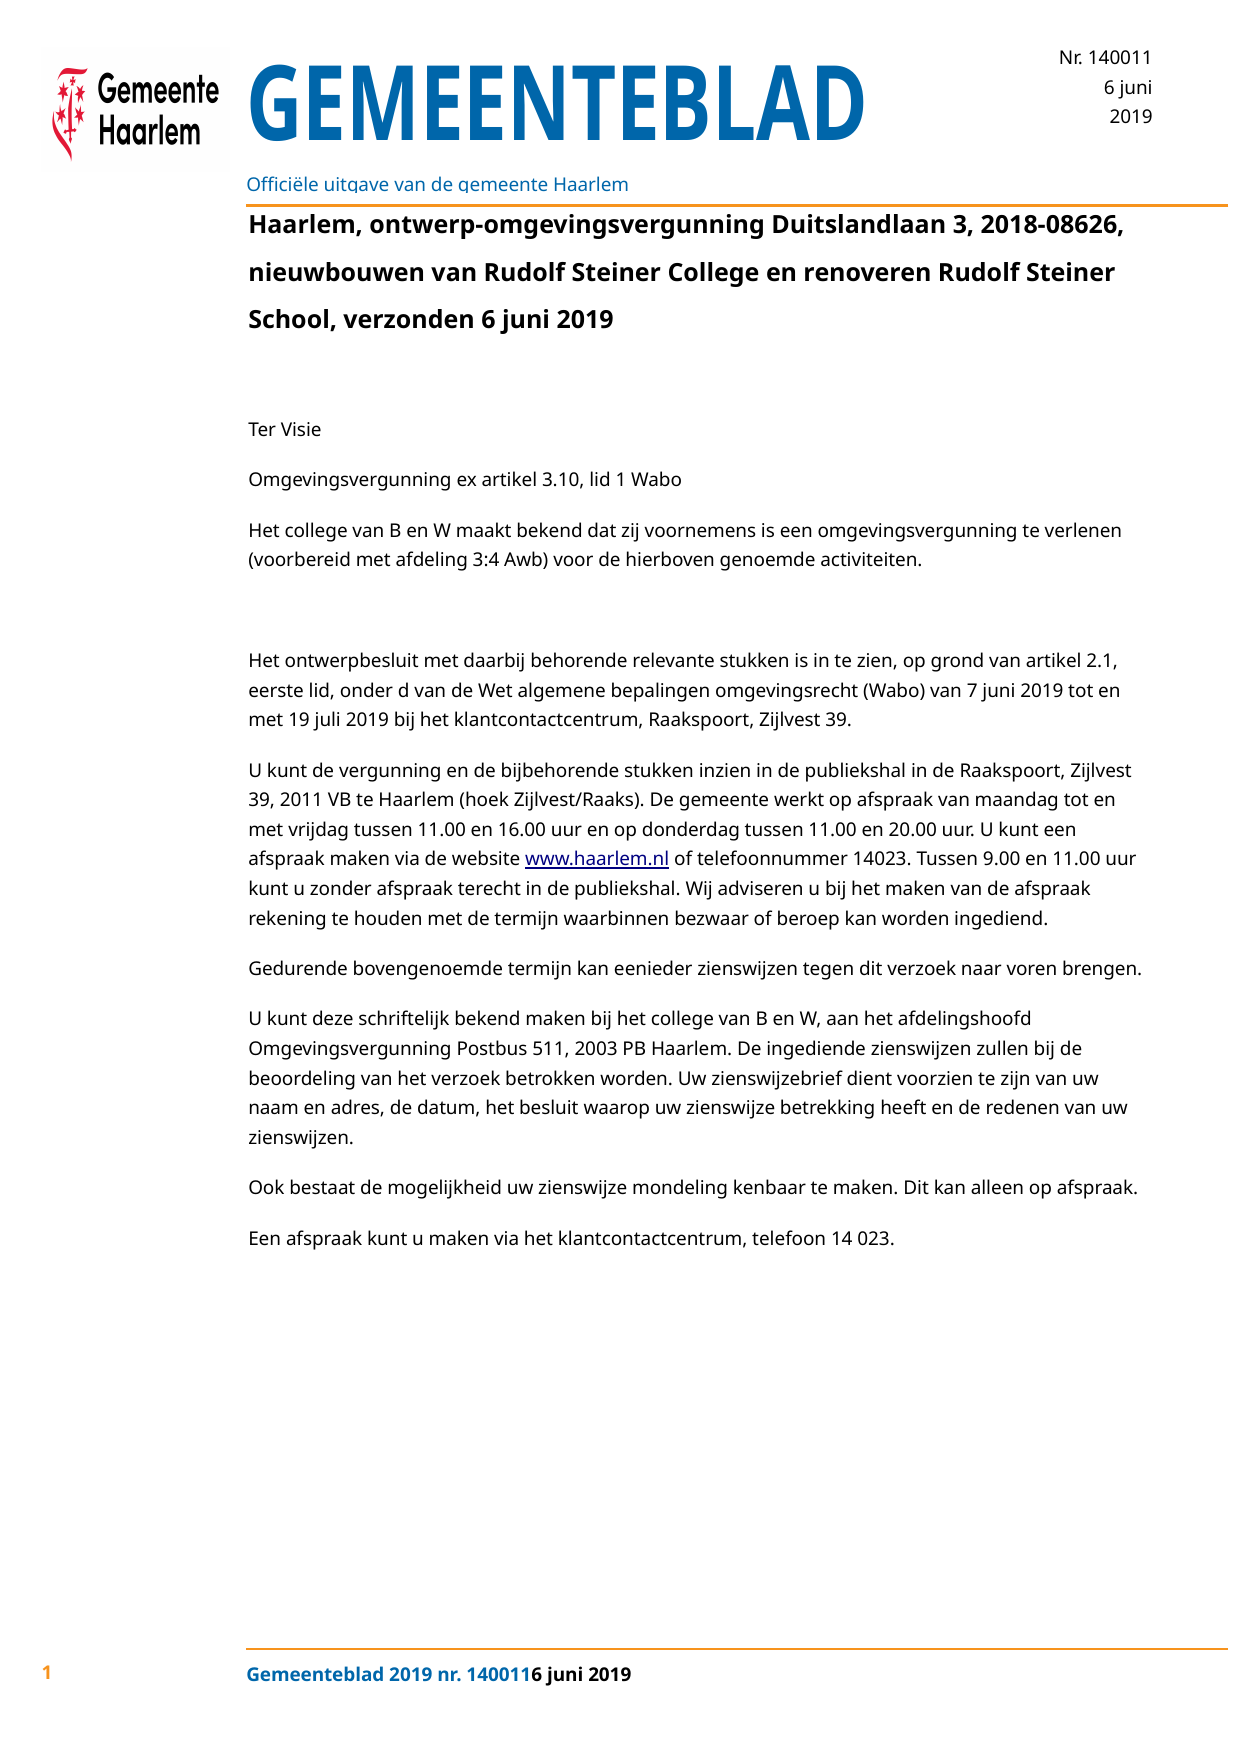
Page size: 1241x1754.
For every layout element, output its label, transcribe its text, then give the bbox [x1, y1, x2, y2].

text U kunt deze schriftelijk bekend maken bij het college van B en W, aan het afdelingshoofd Omgevingsvergunning Postbus 511, 2003 PB Haarlem. De ingediende zienswijzen zullen bij de beoordeling van het verzoek betrokken worden. Uw zienswijzebrief dient voorzien te zijn van uw naam en adres, de datum, het besluit waarop uw zienswijze betrekking heeft en de redenen van uw zienswijzen. [248, 1006, 1152, 1149]
text Haarlem, ontwerp-omgevingsvergunning Duitslandlaan 3, 2018-08626, nieuwbouwen van Rudolf Steiner College en renoveren Rudolf Steiner School, verzonden 6 juni 2019 [248, 207, 1152, 336]
text Het ontwerpbesluit met daarbij behorende relevante stukken is in te zien, op grond van artikel 2.1, eerste lid, onder d van de Wet algemene bepalingen omgevingsrecht (Wabo) van 7 juni 2019 tot en met 19 juli 2019 bij het klantcontactcentrum, Raakspoort, Zijlvest 39. [248, 647, 1152, 732]
text Gedurende bovengenoemde termijn kan eenieder zienswijzen tegen dit verzoek naar voren brengen. [248, 955, 1152, 981]
text Een afspraak kunt u maken via het klantcontactcentrum, telefoon 14 023. [248, 1225, 1152, 1250]
text Ter Visie [248, 416, 1152, 442]
text Ook bestaat de mogelijkheid uw zienswijze mondeling kenbaar te maken. Dit kan alleen op afspraak. [248, 1174, 1152, 1200]
text Het college van B en W maakt bekend dat zij voornemens is een omgevingsvergunning te verlenen (voorbereid met afdeling 3:4 Awb) voor de hierboven genoemde activiteiten. [248, 517, 1152, 572]
text U kunt de vergunning en de bijbehorende stukken inzien in de publiekshal in de Raakspoort, Zijlvest 39, 2011 VB te Haarlem (hoek Zijlvest/Raaks). De gemeente werkt op afspraak van maandag tot en met vrijdag tussen 11.00 en 16.00 uur en op donderdag tussen 11.00 en 20.00 uur. U kunt een afspraak maken via de website www.haarlem.nl of telefoonnummer 14023. Tussen 9.00 en 11.00 uur kunt u zonder afspraak terecht in de publiekshal. Wij adviseren u bij het maken van de afspraak rekening te houden met de termijn waarbinnen bezwaar of beroep kan worden ingediend. [248, 757, 1152, 930]
text Omgevingsvergunning ex artikel 3.10, lid 1 Wabo [248, 466, 1152, 492]
picture [41, 47, 231, 172]
